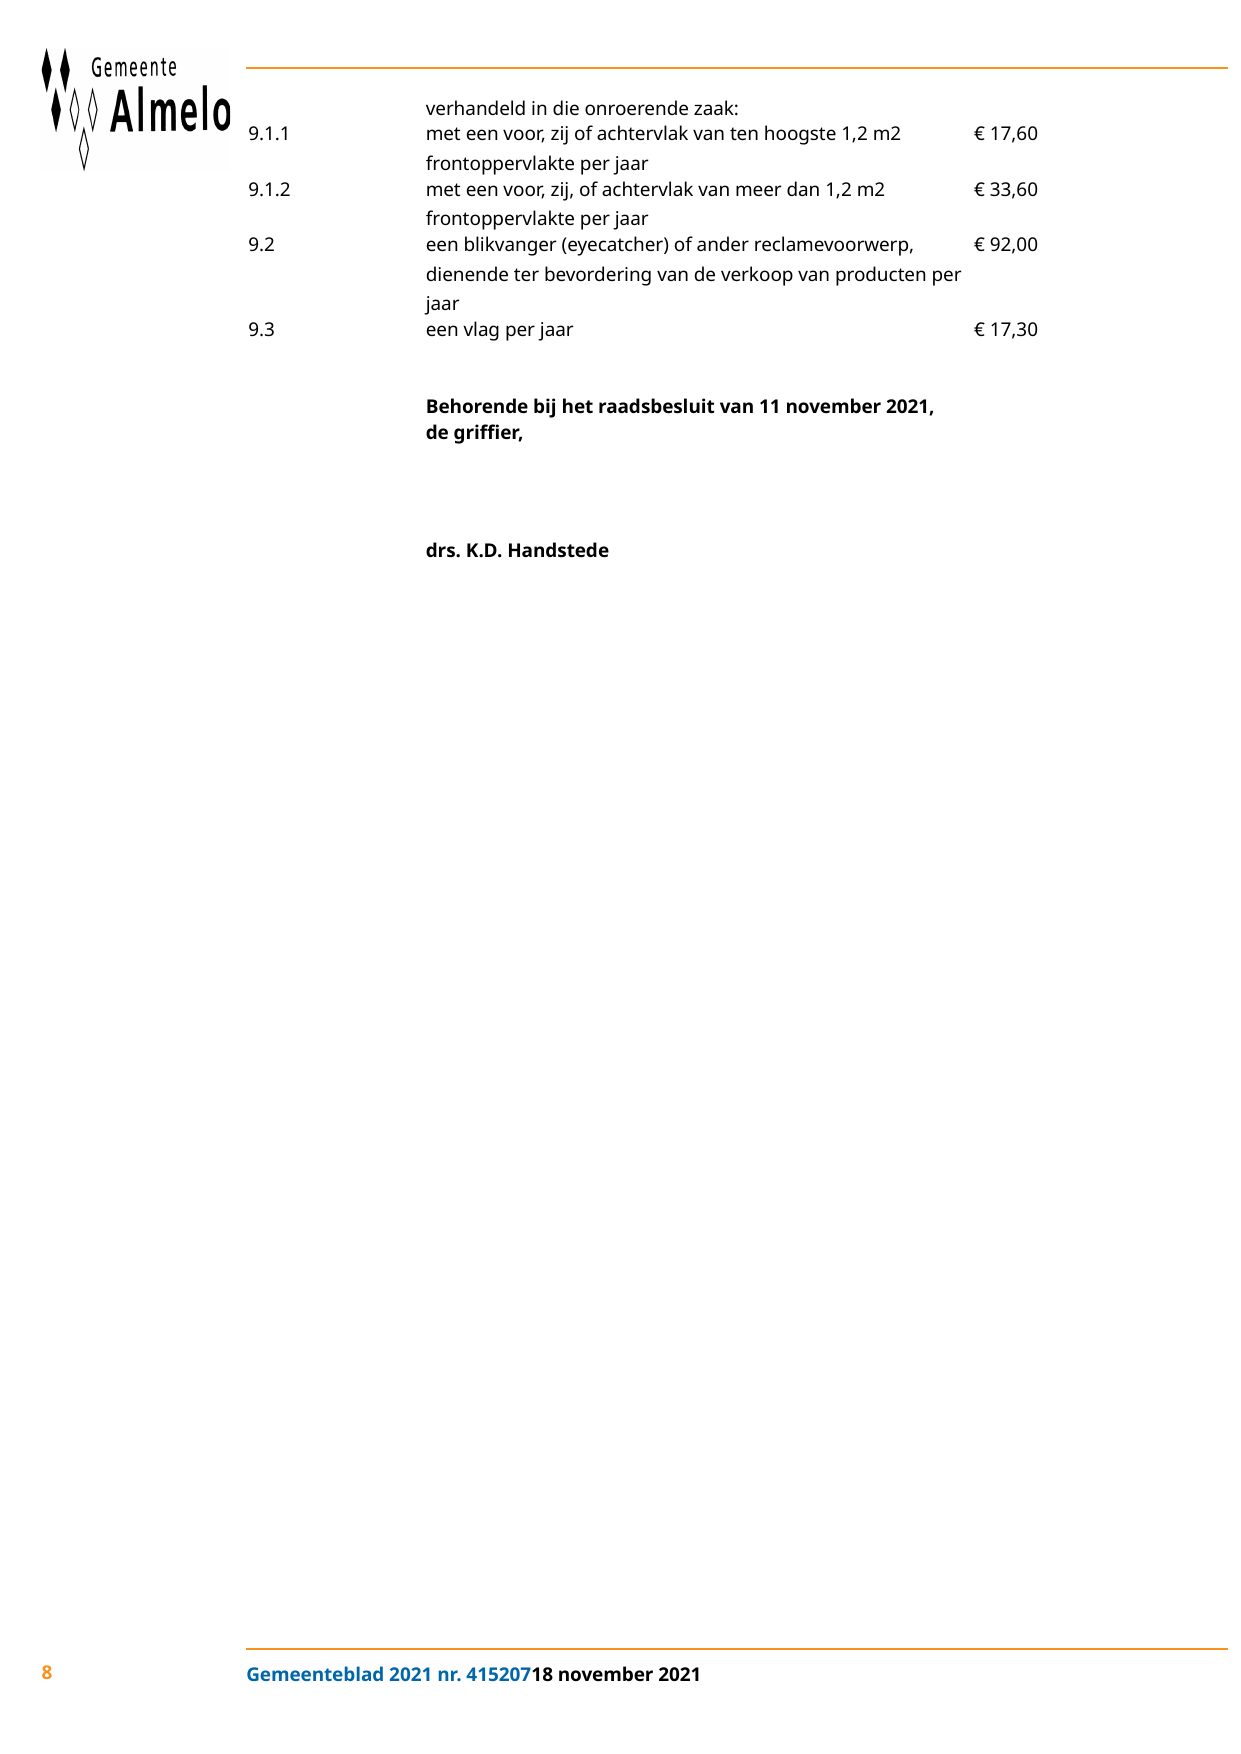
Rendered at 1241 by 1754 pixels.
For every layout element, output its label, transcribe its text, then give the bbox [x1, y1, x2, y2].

table_cell [974, 368, 1152, 393]
table_cell [974, 393, 1152, 419]
table_cell [248, 95, 426, 121]
table_cell verhandeld in die onroerende zaak: [426, 95, 974, 121]
table_cell 9.1.1 [248, 121, 426, 176]
table_cell € 17,60 [974, 121, 1152, 176]
table_cell met een voor, zij of achtervlak van ten hoogste 1,2 m2 frontoppervlakte per jaar [426, 121, 974, 176]
table_cell [248, 393, 426, 419]
table_cell 9.2 [248, 231, 426, 316]
table_cell € 33,60 [974, 176, 1152, 231]
table_cell [974, 419, 1152, 563]
table_cell € 17,30 [974, 316, 1152, 342]
table_cell [248, 342, 426, 367]
table_cell [248, 368, 426, 393]
table_cell een vlag per jaar [426, 316, 974, 342]
table_cell de griffier, drs. K.D. Handstede [426, 419, 974, 563]
table_cell een blikvanger (eyecatcher) of ander reclamevoorwerp, dienende ter bevordering van de verkoop van producten per jaar [426, 231, 974, 316]
table_cell met een voor, zij, of achtervlak van meer dan 1,2 m2 frontoppervlakte per jaar [426, 176, 974, 231]
table_cell Behorende bij het raadsbesluit van 11 november 2021, [426, 393, 974, 419]
table_cell [974, 342, 1152, 367]
table_cell [248, 419, 426, 563]
table_cell 9.3 [248, 316, 426, 342]
picture [41, 47, 231, 172]
table_cell 9.1.2 [248, 176, 426, 231]
table_cell [426, 368, 974, 393]
table_cell [974, 95, 1152, 121]
table_cell [426, 342, 974, 367]
table_cell € 92,00 [974, 231, 1152, 316]
